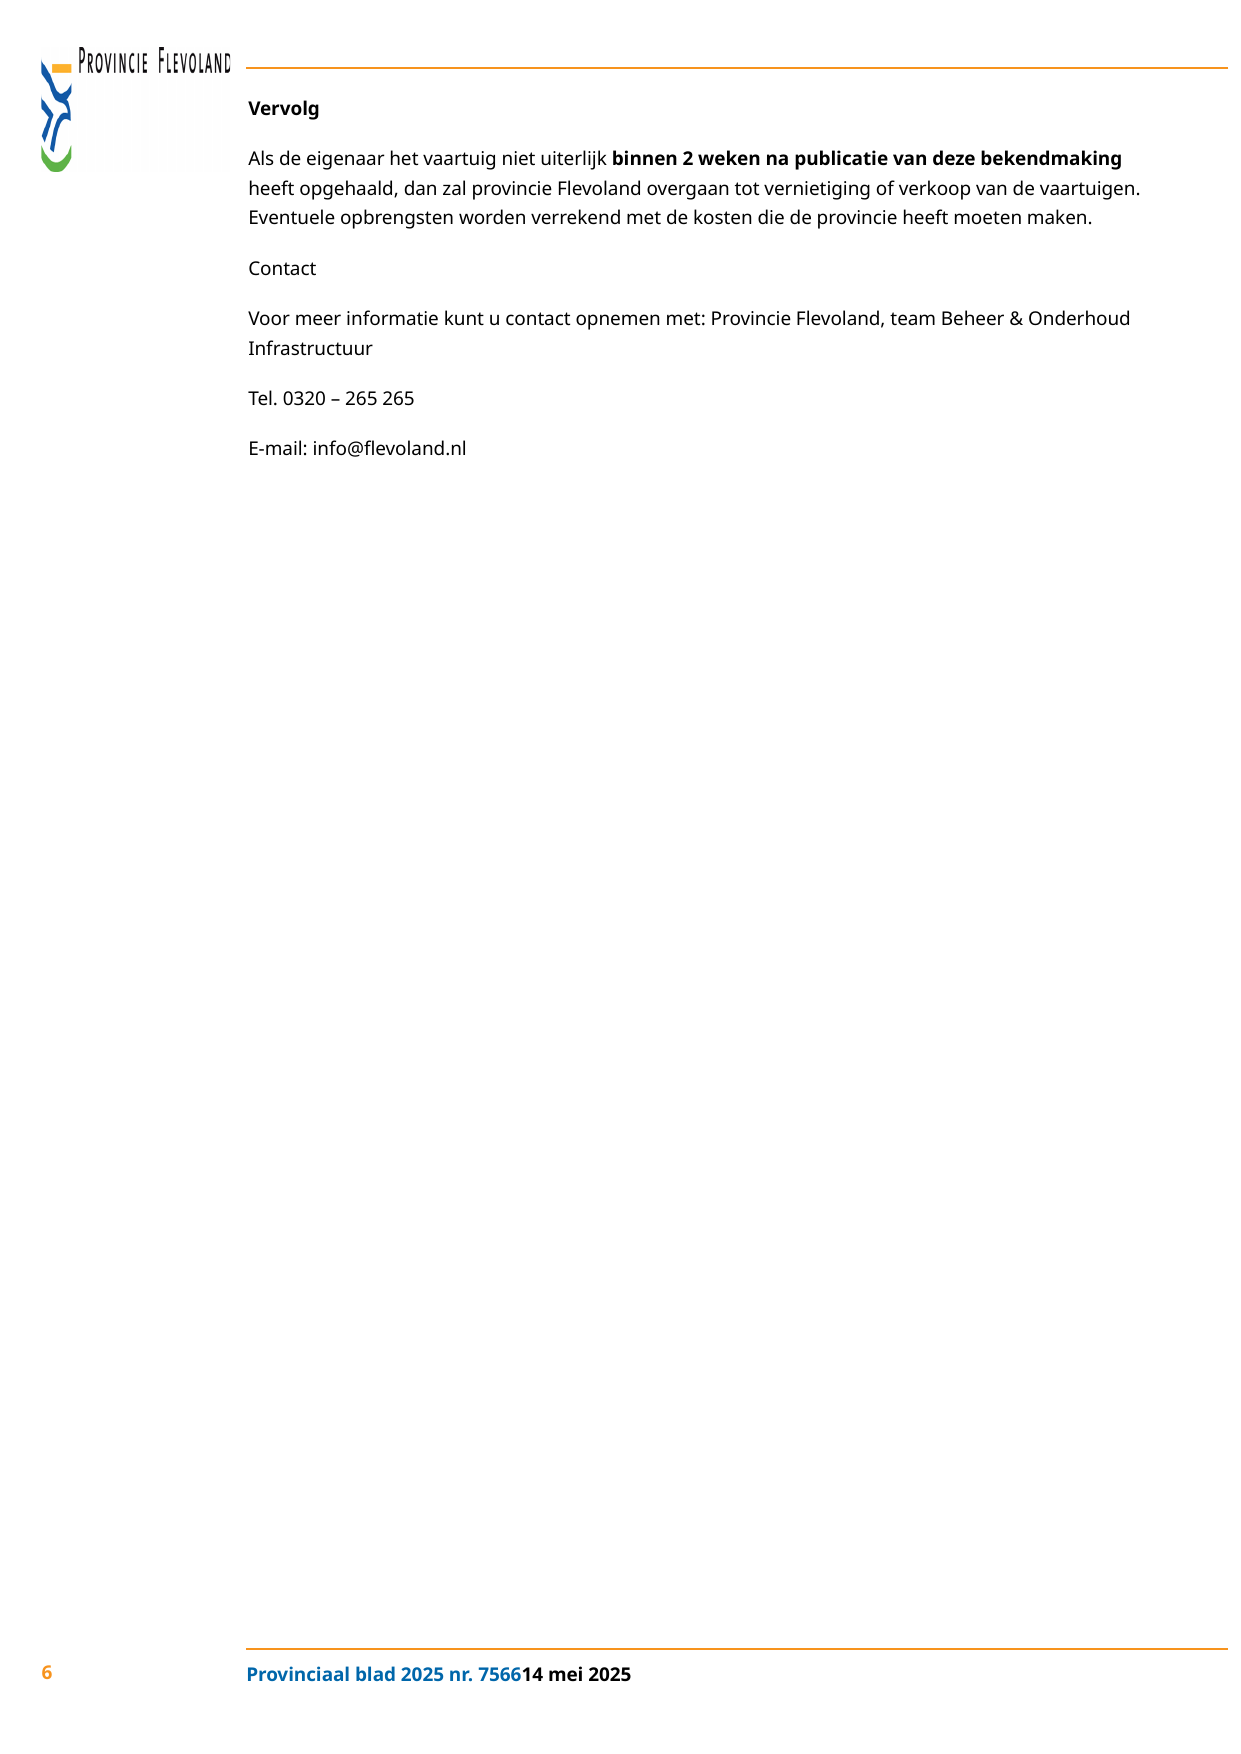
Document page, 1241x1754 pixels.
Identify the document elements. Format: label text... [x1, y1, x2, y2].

text Als de eigenaar het vaartuig niet uiterlijk binnen 2 weken na publicatie van deze bekendmaking heeft opgehaald, dan zal provincie Flevoland overgaan tot vernietiging of verkoop van de vaartuigen. Eventuele opbrengsten worden verrekend met de kosten die de provincie heeft moeten maken. [248, 145, 1152, 230]
text Tel. 0320 – 265 265 [248, 385, 1152, 411]
picture [41, 47, 231, 172]
text Vervolg [248, 95, 1152, 121]
text Contact [248, 255, 1152, 281]
text E-mail: info@flevoland.nl [248, 436, 1152, 461]
text Voor meer informatie kunt u contact opnemen met: Provincie Flevoland, team Beheer & Onderhoud Infrastructuur [248, 305, 1152, 361]
